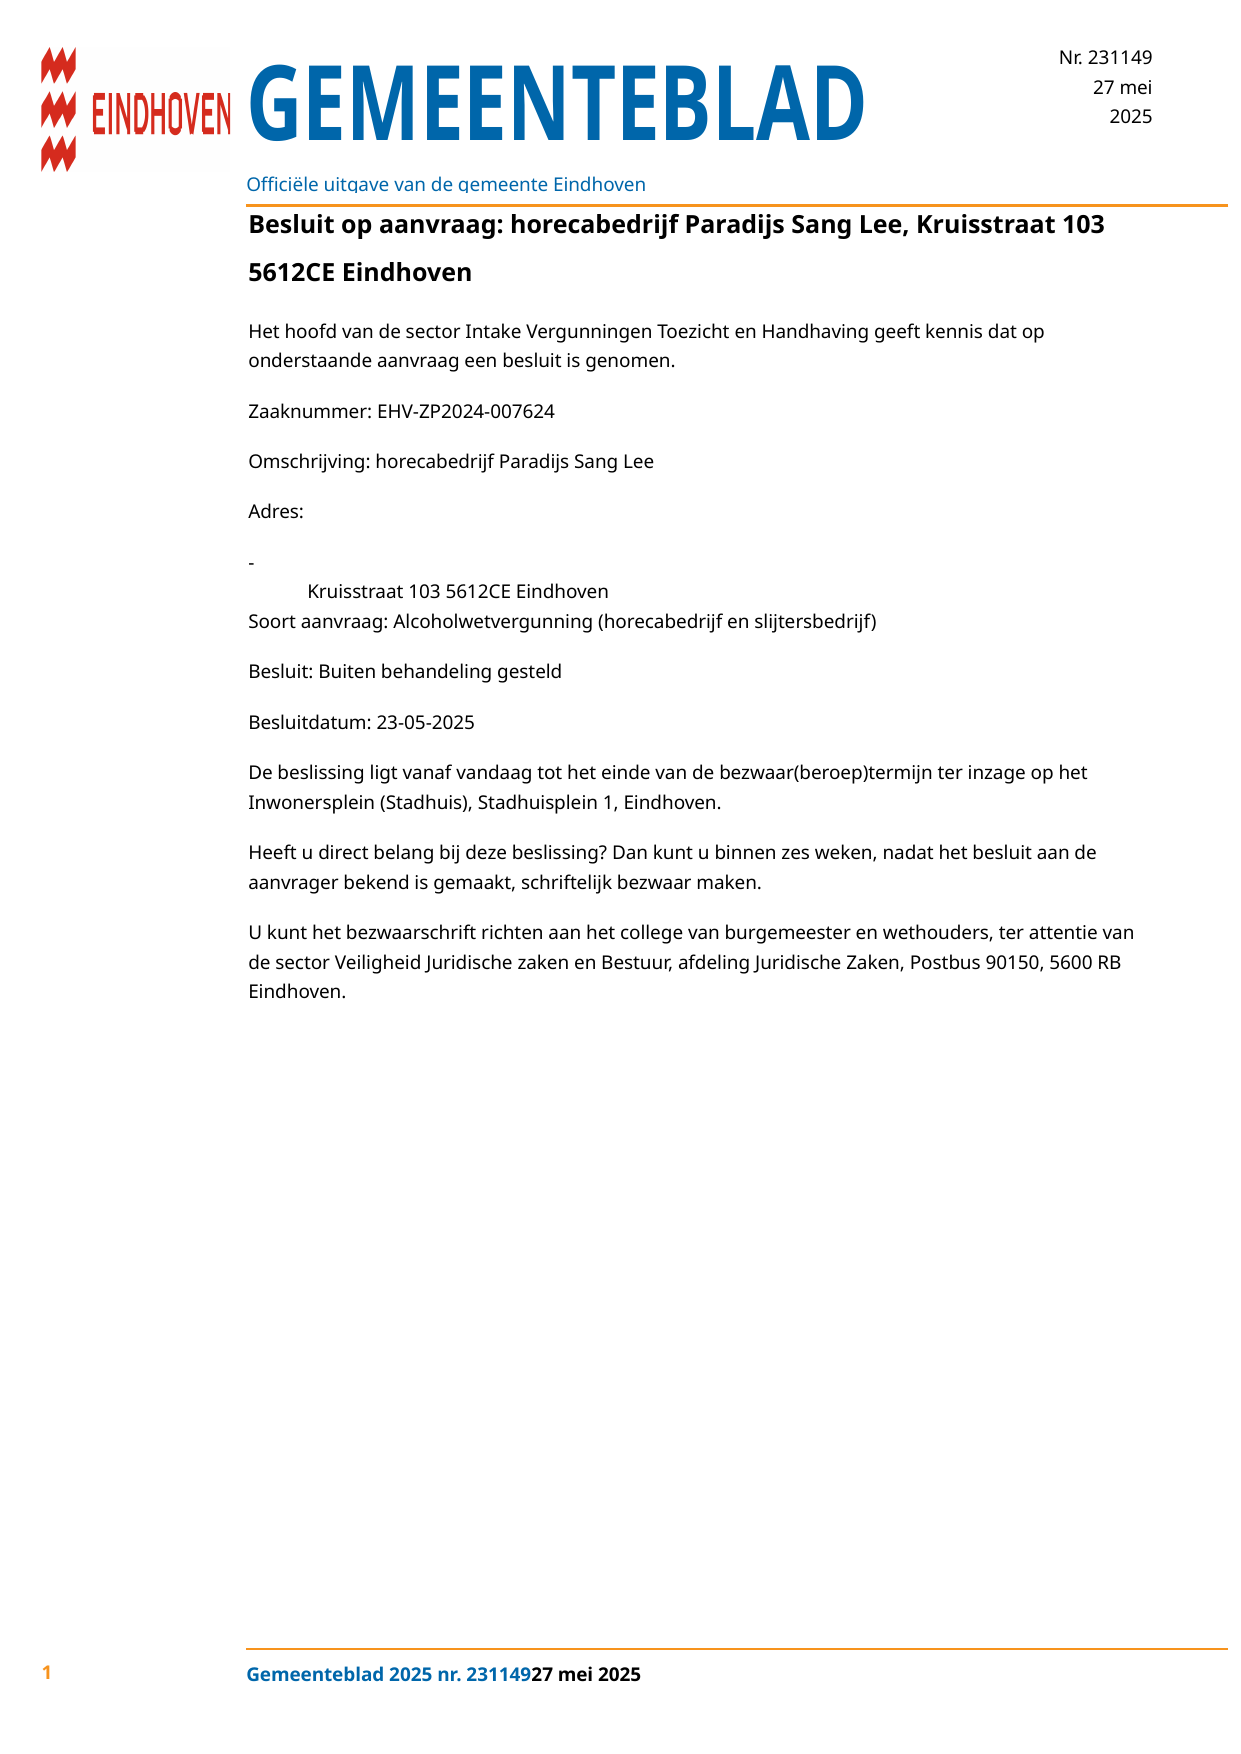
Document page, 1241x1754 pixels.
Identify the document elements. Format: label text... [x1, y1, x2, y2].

text Omschrijving: horecabedrijf Paradijs Sang Lee [248, 448, 1152, 474]
text De beslissing ligt vanaf vandaag tot het einde van de bezwaar(beroep)termijn ter inzage op het Inwonersplein (Stadhuis), Stadhuisplein 1, Eindhoven. [248, 759, 1152, 815]
list Kruisstraat 103 5612CE Eindhoven [248, 579, 1152, 604]
text Besluitdatum: 23-05-2025 [248, 709, 1152, 735]
text Besluit op aanvraag: horecabedrijf Paradijs Sang Lee, Kruisstraat 103 5612CE Eindhoven [248, 207, 1152, 288]
text Het hoofd van de sector Intake Vergunningen Toezicht en Handhaving geeft kennis dat op onderstaande aanvraag een besluit is genomen. [248, 318, 1152, 373]
text Zaaknummer: EHV-ZP2024-007624 [248, 398, 1152, 424]
text Adres: [248, 499, 1152, 524]
text U kunt het bezwaarschrift richten aan het college van burgemeester en wethouders, ter attentie van de sector Veiligheid Juridische zaken en Bestuur, afdeling Juridische Zaken, Postbus 90150, 5600 RB Eindhoven. [248, 919, 1152, 1004]
picture [41, 47, 231, 172]
text Heeft u direct belang bij deze beslissing? Dan kunt u binnen zes weken, nadat het besluit aan de aanvrager bekend is gemaakt, schriftelijk bezwaar maken. [248, 839, 1152, 895]
text Besluit: Buiten behandeling gesteld [248, 659, 1152, 684]
text Soort aanvraag: Alcoholwetvergunning (horecabedrijf en slijtersbedrijf) [248, 608, 1152, 634]
